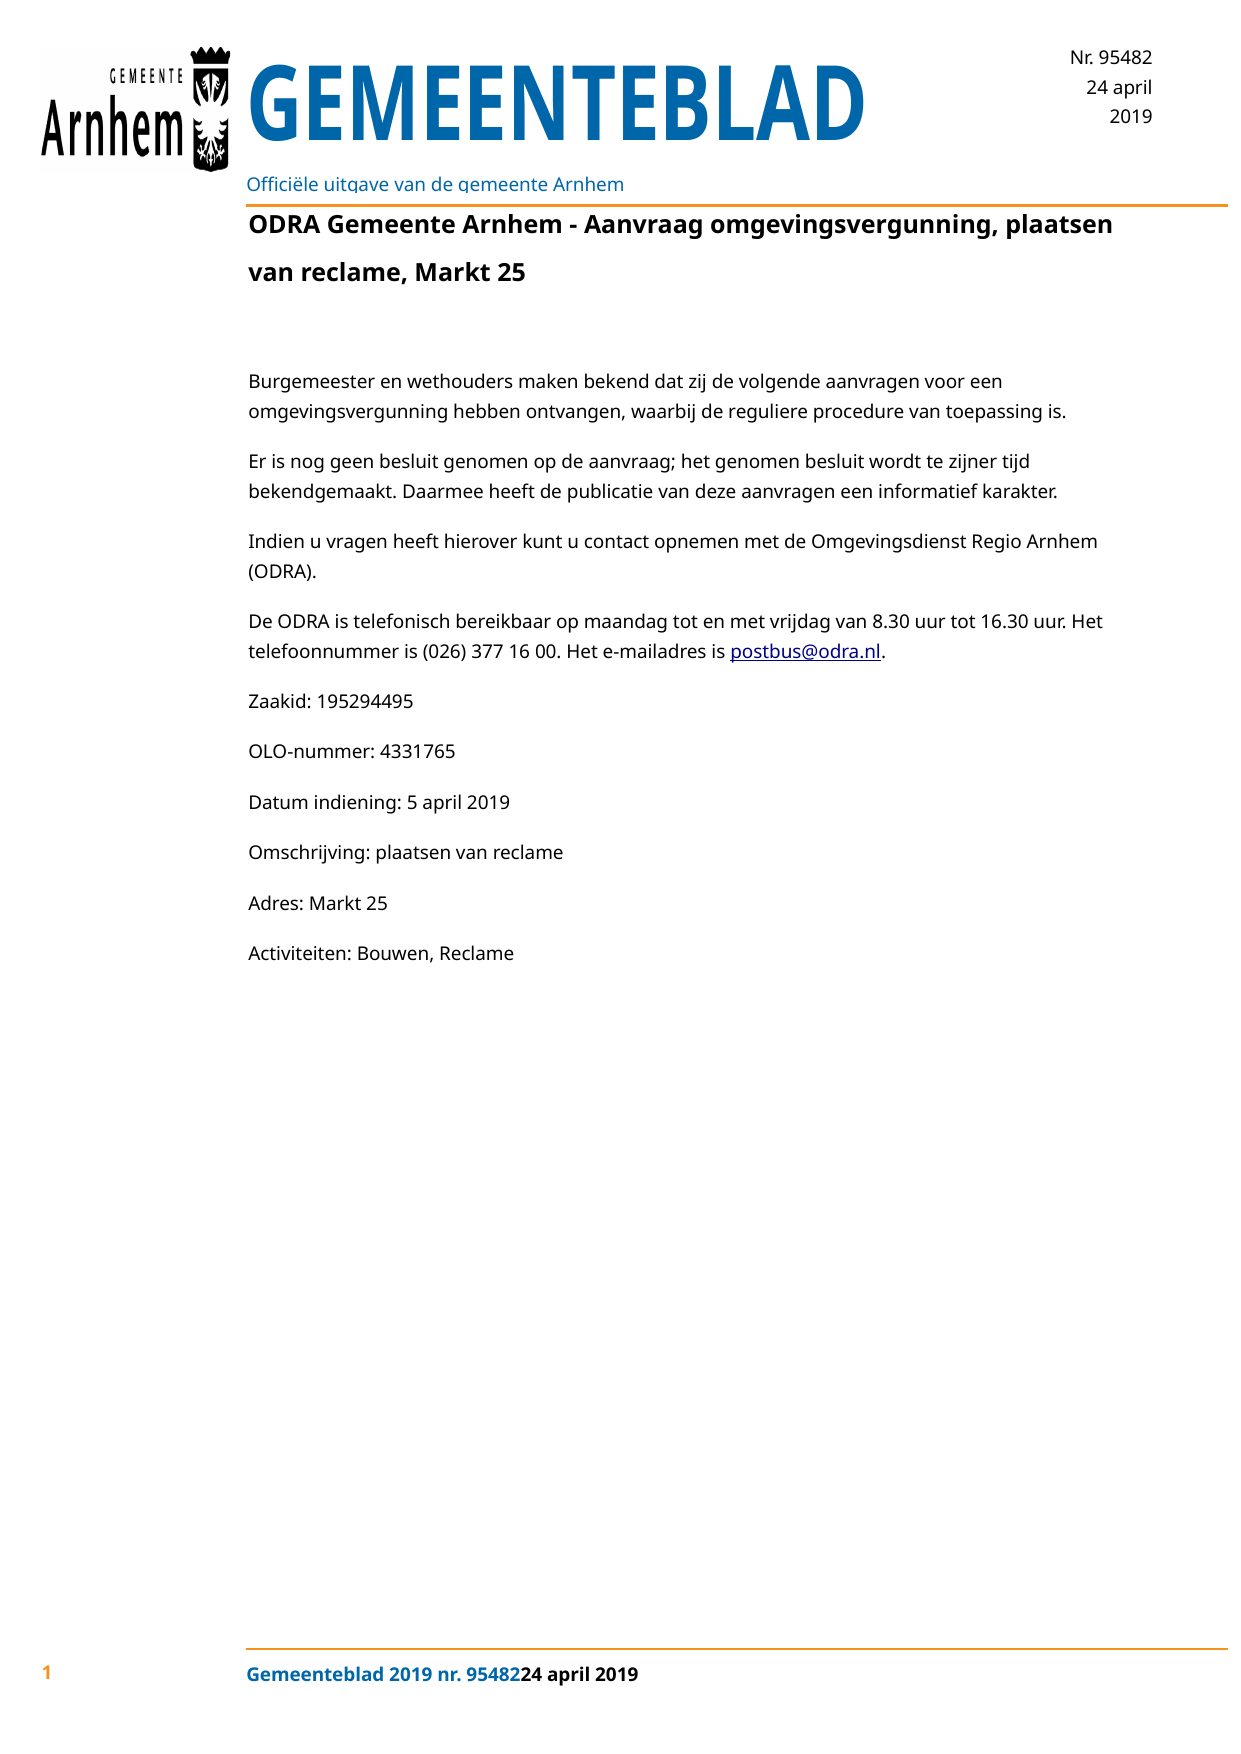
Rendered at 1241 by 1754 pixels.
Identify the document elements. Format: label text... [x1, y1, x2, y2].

text Omschrijving: plaatsen van reclame [248, 839, 1152, 865]
text Zaakid: 195294495 [248, 688, 1152, 714]
text Er is nog geen besluit genomen op de aanvraag; het genomen besluit wordt te zijner tijd bekendgemaakt. Daarmee heeft de publicatie van deze aanvragen een informatief karakter. [248, 448, 1152, 504]
text De ODRA is telefonisch bereikbaar op maandag tot en met vrijdag van 8.30 uur tot 16.30 uur. Het telefoonnummer is (026) 377 16 00. Het e-mailadres is postbus@odra.nl. [248, 608, 1152, 664]
text Adres: Markt 25 [248, 890, 1152, 916]
text Burgemeester en wethouders maken bekend dat zij de volgende aanvragen voor een omgevingsvergunning hebben ontvangen, waarbij de reguliere procedure van toepassing is. [248, 368, 1152, 424]
text Datum indiening: 5 april 2019 [248, 789, 1152, 815]
picture [41, 47, 231, 172]
text ODRA Gemeente Arnhem - Aanvraag omgevingsvergunning, plaatsen van reclame, Markt 25 [248, 207, 1152, 288]
text Indien u vragen heeft hierover kunt u contact opnemen met de Omgevingsdienst Regio Arnhem (ODRA). [248, 528, 1152, 584]
text OLO-nummer: 4331765 [248, 739, 1152, 764]
text Activiteiten: Bouwen, Reclame [248, 940, 1152, 966]
